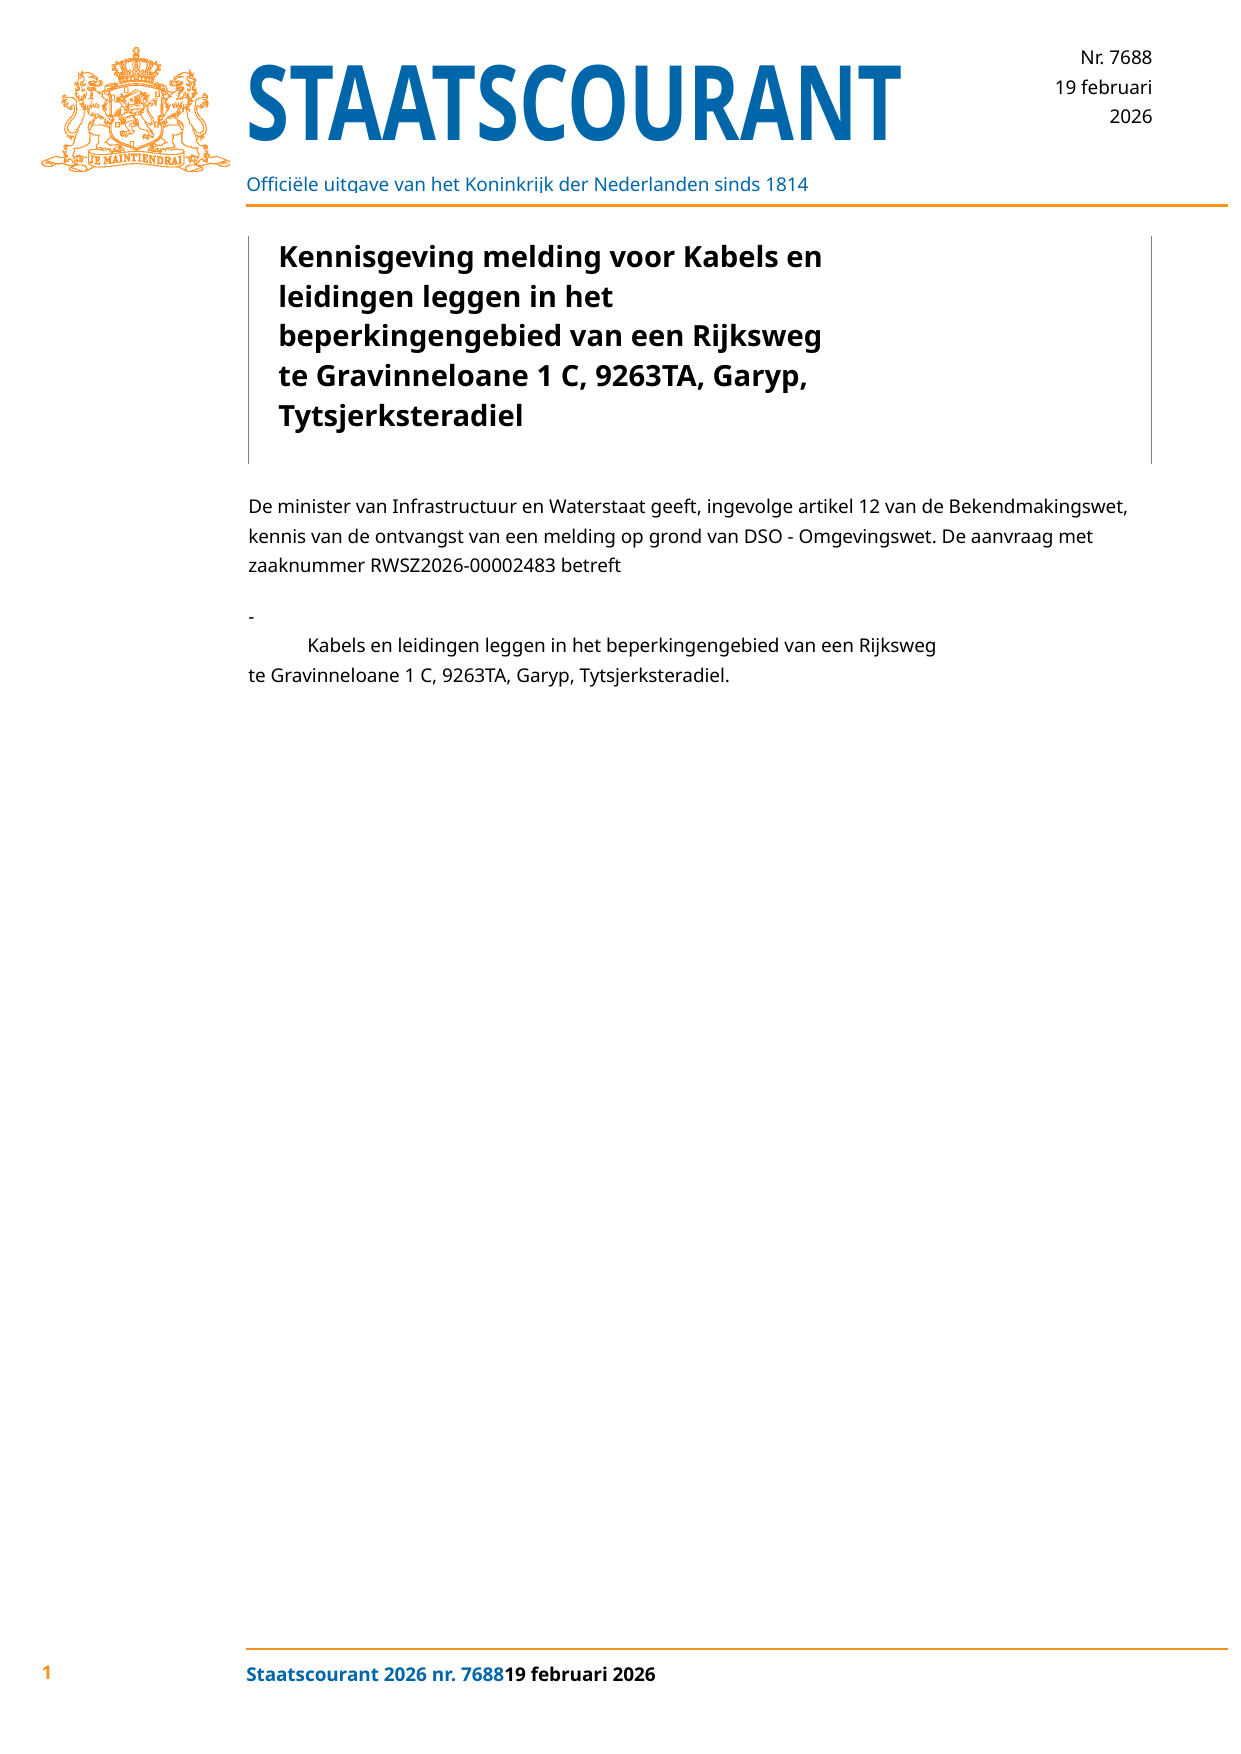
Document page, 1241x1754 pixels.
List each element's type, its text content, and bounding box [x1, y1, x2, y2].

table_header [850, 414, 1151, 464]
text De minister van Infrastructuur en Waterstaat geeft, ingevolge artikel 12 van de Bekendmakingswet, kennis van de ontvangst van een melding op grond van DSO - Omgevingswet. De aanvraag met zaaknummer RWSZ2026-00002483 betreft [248, 493, 1152, 578]
picture [912, 236, 1090, 414]
table_header [850, 236, 912, 413]
table_header Kennisgeving melding voor Kabels en leidingen leggen in het beperkingengebied van een Rijksweg te Gravinneloane 1 C, 9263TA, Garyp, Tytsjerksteradiel [249, 236, 850, 464]
picture [41, 47, 231, 172]
text te Gravinneloane 1 C, 9263TA, Garyp, Tytsjerksteradiel. [248, 662, 1152, 688]
list Kabels en leidingen leggen in het beperkingengebied van een Rijksweg [248, 632, 1152, 658]
table_header [1090, 236, 1151, 413]
